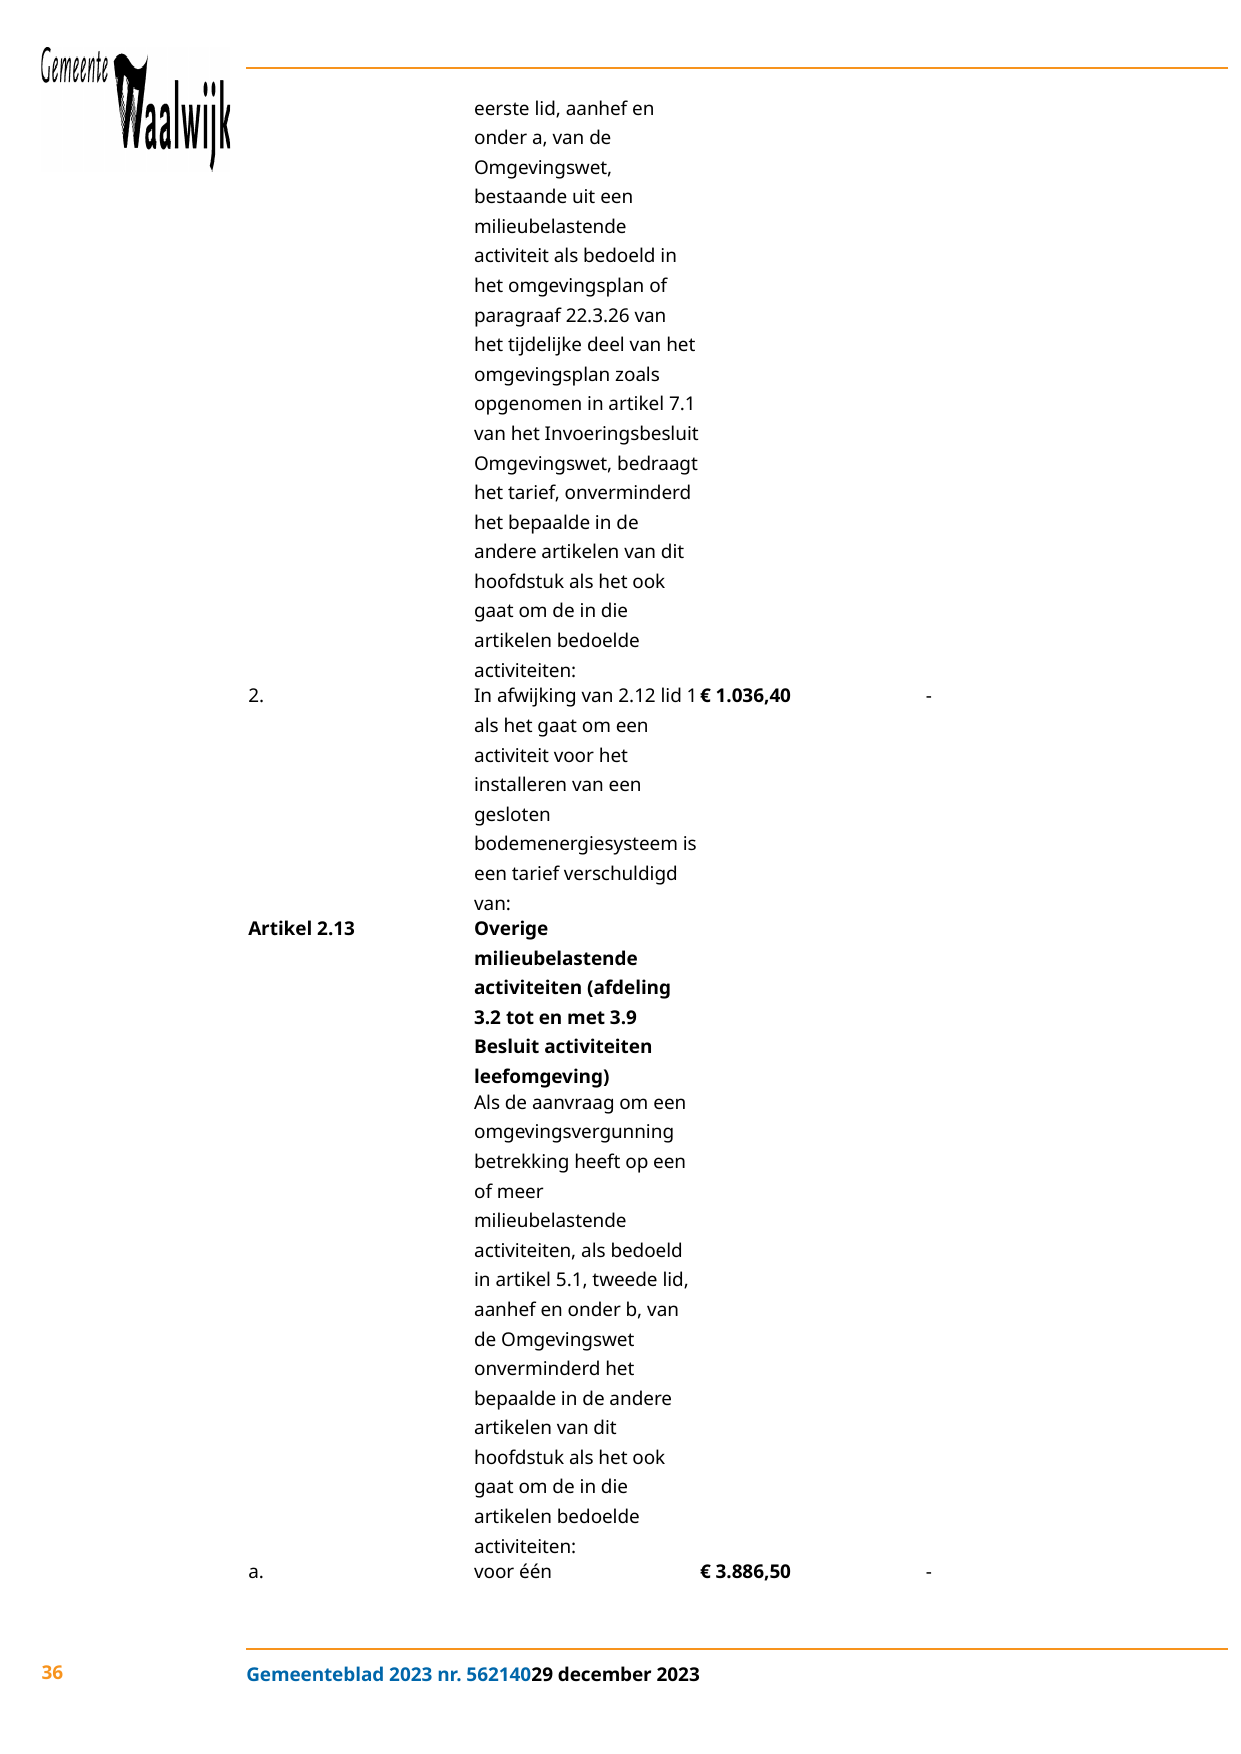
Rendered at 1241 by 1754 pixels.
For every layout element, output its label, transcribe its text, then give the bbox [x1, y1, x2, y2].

table_cell [700, 1089, 926, 1558]
table_cell a. [248, 1559, 474, 1584]
table_cell - [926, 95, 1152, 683]
table_cell [926, 1089, 1152, 1558]
table_cell [926, 915, 1152, 1089]
table_cell voor één [474, 1559, 700, 1584]
picture [41, 47, 231, 172]
table_cell [248, 95, 474, 683]
table_cell - [926, 683, 1152, 915]
table_cell eerste lid, aanhef en onder a, van de Omgevingswet, bestaande uit een milieubelastende activiteit als bedoeld in het omgevingsplan of paragraaf 22.3.26 van het tijdelijke deel van het omgevingsplan zoals opgenomen in artikel 7.1 van het Invoeringsbesluit Omgevingswet, bedraagt het tarief, onverminderd het bepaalde in de andere artikelen van dit hoofdstuk als het ook gaat om de in die artikelen bedoelde activiteiten: [474, 95, 700, 683]
table_cell [248, 1089, 474, 1558]
table_cell Artikel 2.13 [248, 915, 474, 1089]
table_cell [700, 915, 926, 1089]
table_cell [700, 95, 926, 683]
table_cell In afwijking van 2.12 lid 1 als het gaat om een activiteit voor het installeren van een gesloten bodemenergiesysteem is een tarief verschuldigd van: [474, 683, 700, 915]
table_cell € 3.886,50 [700, 1559, 926, 1584]
table_cell Overige milieubelastende activiteiten (afdeling 3.2 tot en met 3.9 Besluit activiteiten leefomgeving) [474, 915, 700, 1089]
table_cell Als de aanvraag om een omgevingsvergunning betrekking heeft op een of meer milieubelastende activiteiten, als bedoeld in artikel 5.1, tweede lid, aanhef en onder b, van de Omgevingswet onverminderd het bepaalde in de andere artikelen van dit hoofdstuk als het ook gaat om de in die artikelen bedoelde activiteiten: [474, 1089, 700, 1558]
table_cell € 1.036,40 [700, 683, 926, 915]
table_cell - [926, 1559, 1152, 1584]
table_cell 2. [248, 683, 474, 915]
